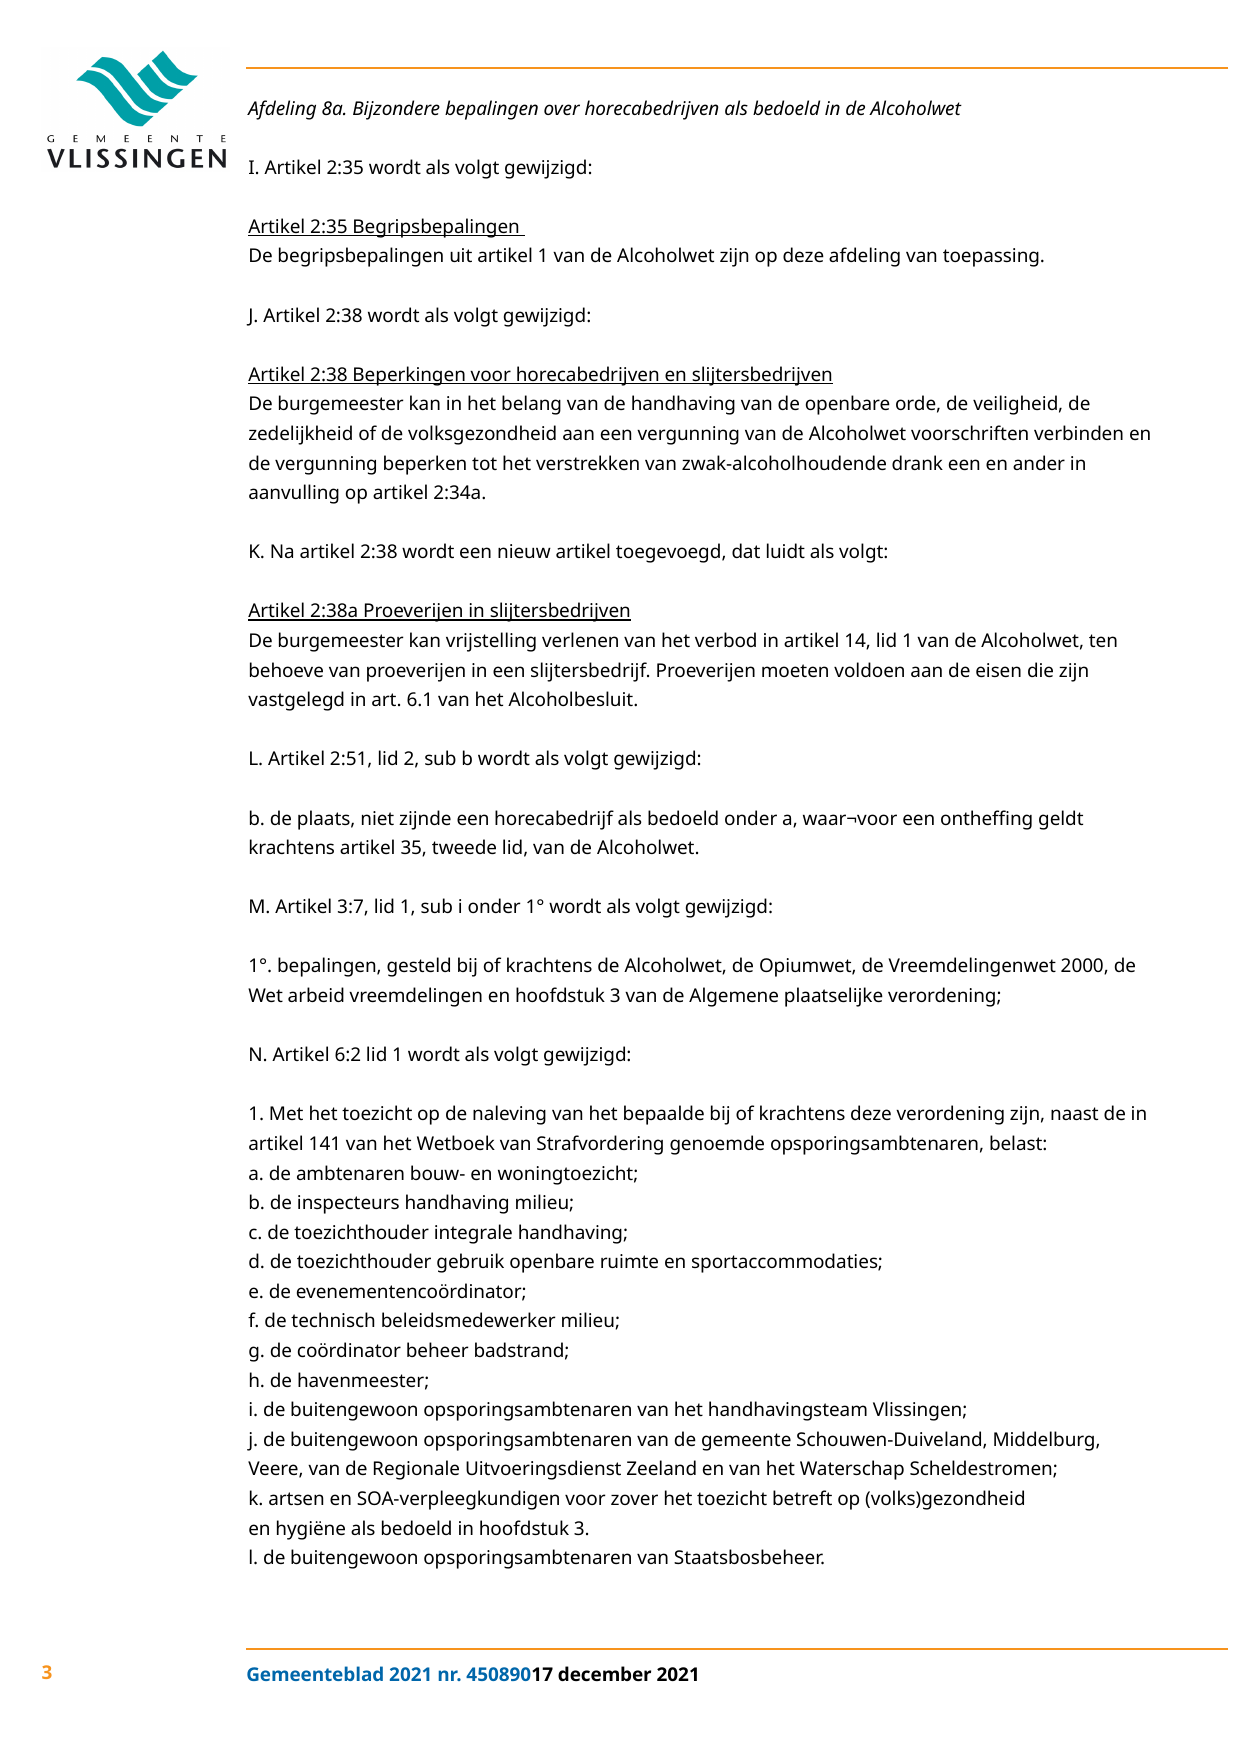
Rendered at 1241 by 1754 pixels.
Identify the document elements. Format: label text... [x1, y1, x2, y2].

text L. Artikel 2:51, lid 2, sub b wordt als volgt gewijzigd: [248, 746, 1152, 771]
text 1°. bepalingen, gesteld bij of krachtens de Alcoholwet, de Opiumwet, de Vreemdelingenwet 2000, de Wet arbeid vreemdelingen en hoofdstuk 3 van de Algemene plaatselijke verordening; [248, 953, 1152, 1008]
text f. de technisch beleidsmedewerker milieu; [248, 1308, 1152, 1333]
text c. de toezichthouder integrale handhaving; [248, 1219, 1152, 1245]
text M. Artikel 3:7, lid 1, sub i onder 1° wordt als volgt gewijzigd: [248, 893, 1152, 919]
text De burgemeester kan in het belang van de handhaving van de openbare orde, de veiligheid, de zedelijkheid of de volksgezondheid aan een vergunning van de Alcoholwet voorschriften verbinden en de vergunning beperken tot het verstrekken van zwak-alcoholhoudende drank een en ander in aanvulling op artikel 2:34a. [248, 391, 1152, 505]
text De begripsbepalingen uit artikel 1 van de Alcoholwet zijn op deze afdeling van toepassing. [248, 243, 1152, 268]
text l. de buitengewoon opsporingsambtenaren van Staatsbosbeheer. [248, 1544, 1152, 1570]
text Artikel 2:35 Begripsbepalingen [248, 213, 1152, 239]
text De burgemeester kan vrijstelling verlenen van het verbod in artikel 14, lid 1 van de Alcoholwet, ten behoeve van proeverijen in een slijtersbedrijf. Proeverijen moeten voldoen aan de eisen die zijn vastgelegd in art. 6.1 van het Alcoholbesluit. [248, 627, 1152, 712]
text k. artsen en SOA-verpleegkundigen voor zover het toezicht betreft op (volks)gezondheid [248, 1485, 1152, 1511]
text J. Artikel 2:38 wordt als volgt gewijzigd: [248, 302, 1152, 328]
text Artikel 2:38 Beperkingen voor horecabedrijven en slijtersbedrijven [248, 361, 1152, 387]
text g. de coördinator beheer badstrand; [248, 1337, 1152, 1363]
text d. de toezichthouder gebruik openbare ruimte en sportaccommodaties; [248, 1248, 1152, 1274]
text 1. Met het toezicht op de naleving van het bepaalde bij of krachtens deze verordening zijn, naast de in artikel 141 van het Wetboek van Strafvordering genoemde opsporingsambtenaren, belast: [248, 1101, 1152, 1156]
text Artikel 2:38a Proeverijen in slijtersbedrijven [248, 598, 1152, 623]
text b. de plaats, niet zijnde een horecabedrijf als bedoeld onder a, waar¬voor een ontheffing geldt krachtens artikel 35, tweede lid, van de Alcoholwet. [248, 805, 1152, 860]
text I. Artikel 2:35 wordt als volgt gewijzigd: [248, 154, 1152, 180]
text h. de havenmeester; [248, 1367, 1152, 1393]
text e. de evenementencoördinator; [248, 1278, 1152, 1304]
text Afdeling 8a. Bijzondere bepalingen over horecabedrijven als bedoeld in de Alcoholwet [248, 95, 1152, 121]
text a. de ambtenaren bouw- en woningtoezicht; [248, 1160, 1152, 1186]
text en hygiëne als bedoeld in hoofdstuk 3. [248, 1515, 1152, 1541]
text j. de buitengewoon opsporingsambtenaren van de gemeente Schouwen-Duiveland, Middelburg, [248, 1426, 1152, 1452]
text N. Artikel 6:2 lid 1 wordt als volgt gewijzigd: [248, 1041, 1152, 1067]
text Veere, van de Regionale Uitvoeringsdienst Zeeland en van het Waterschap Scheldestromen; [248, 1456, 1152, 1481]
text K. Na artikel 2:38 wordt een nieuw artikel toegevoegd, dat luidt als volgt: [248, 538, 1152, 564]
text i. de buitengewoon opsporingsambtenaren van het handhavingsteam Vlissingen; [248, 1396, 1152, 1422]
text b. de inspecteurs handhaving milieu; [248, 1189, 1152, 1215]
picture [41, 47, 231, 172]
